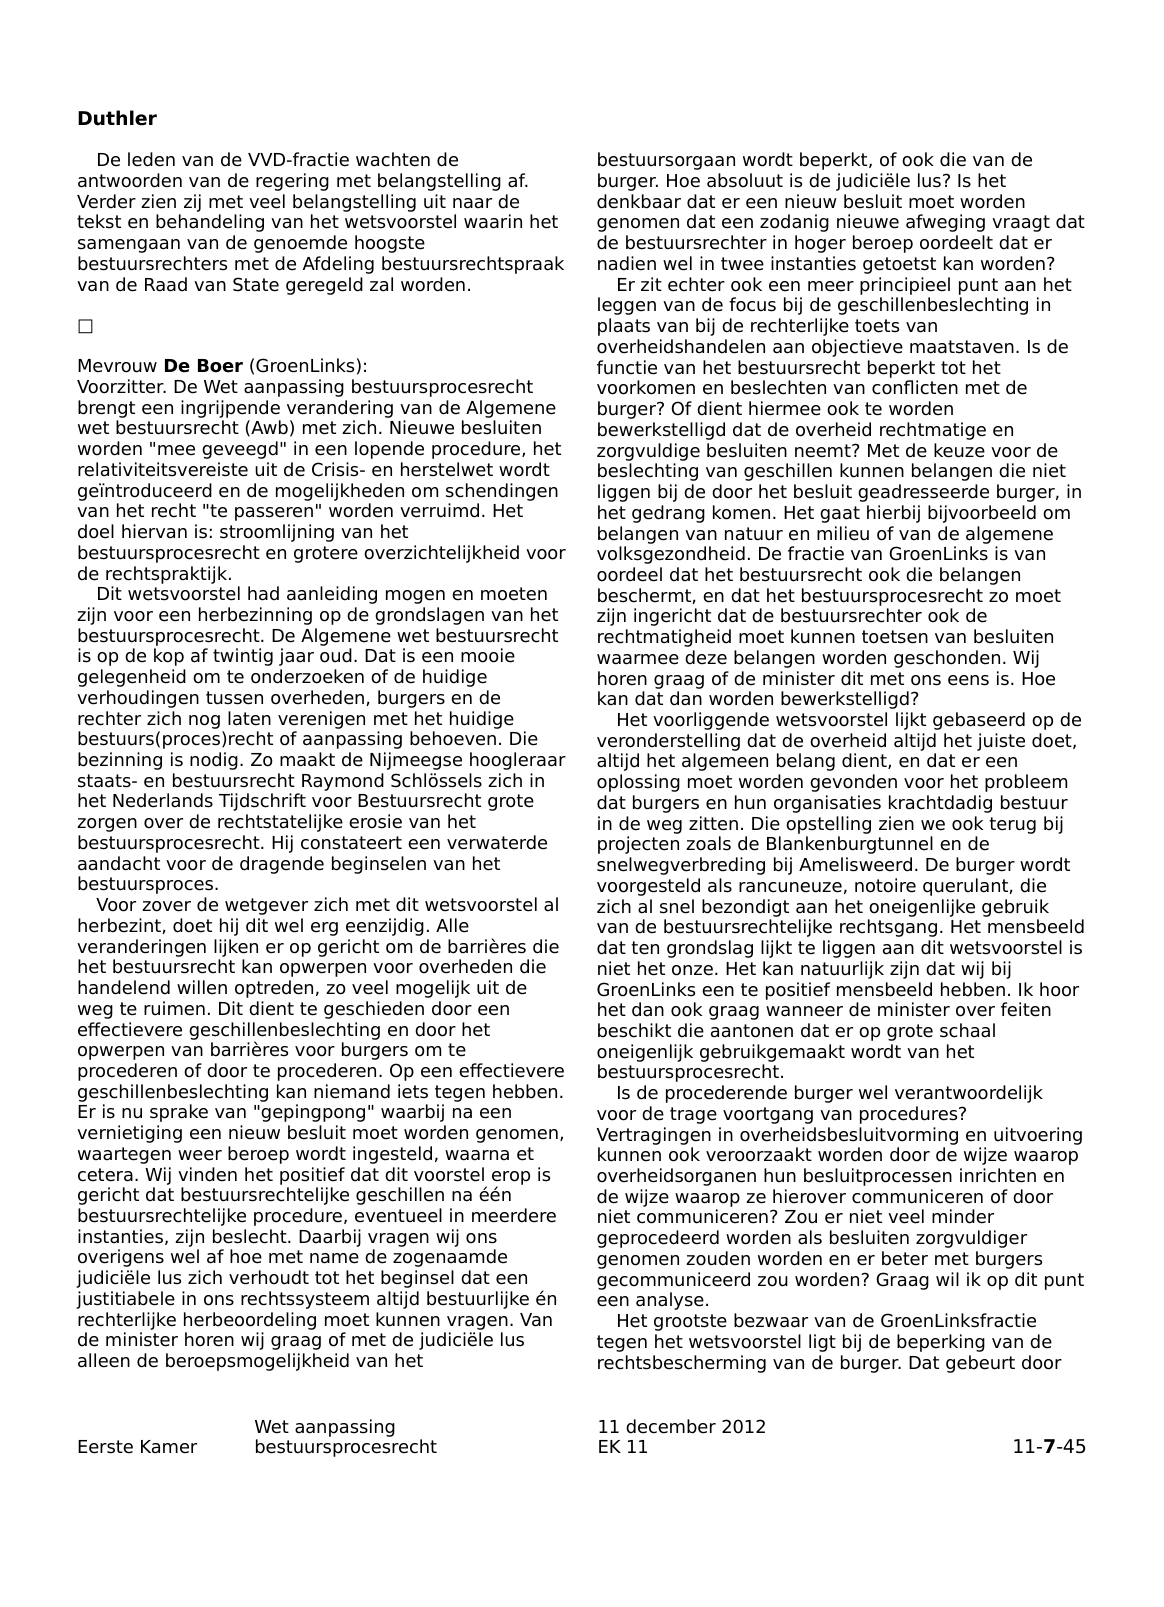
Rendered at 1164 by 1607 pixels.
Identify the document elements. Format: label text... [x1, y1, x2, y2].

text Voorzitter. De Wet aanpassing bestuursprocesrecht brengt een ingrijpende verandering van de Algemene wet bestuursrecht (Awb) met zich. Nieuwe besluiten worden "mee geveegd" in een lopende procedure, het relativiteitsvereiste uit de Crisis- en herstelwet wordt geïntroduceerd en de mogelijkheden om schendingen van het recht "te passeren" worden verruimd. Het doel hiervan is: stroomlijning van het bestuursprocesrecht en grotere overzichtelijkheid voor de rechtspraktijk. [77, 377, 567, 584]
text Dit wetsvoorstel had aanleiding mogen en moeten zijn voor een herbezinning op de grondslagen van het bestuursprocesrecht. De Algemene wet bestuursrecht is op de kop af twintig jaar oud. Dat is een mooie gelegenheid om te onderzoeken of de huidige verhoudingen tussen overheden, burgers en de rechter zich nog laten verenigen met het huidige bestuurs(proces)recht of aanpassing behoeven. Die bezinning is nodig. Zo maakt de Nijmeegse hoogleraar staats- en bestuursrecht Raymond Schlössels zich in het Nederlands Tijdschrift voor Bestuursrecht grote zorgen over de rechtstatelijke erosie van het bestuursprocesrecht. Hij constateert een verwaterde aandacht voor de dragende beginselen van het bestuursproces. [77, 584, 567, 895]
text Er zit echter ook een meer principieel punt aan het leggen van de focus bij de geschillenbeslechting in plaats van bij de rechterlijke toets van overheidshandelen aan objectieve maatstaven. Is de functie van het bestuursrecht beperkt tot het voorkomen en beslechten van conflicten met de burger? Of dient hiermee ook te worden bewerkstelligd dat de overheid rechtmatige en zorgvuldige besluiten neemt? Met de keuze voor de beslechting van geschillen kunnen belangen die niet liggen bij de door het besluit geadresseerde burger, in het gedrang komen. Het gaat hierbij bijvoorbeeld om belangen van natuur en milieu of van de algemene volksgezondheid. De fractie van GroenLinks is van oordeel dat het bestuursrecht ook die belangen beschermt, en dat het bestuursprocesrecht zo moet zijn ingericht dat de bestuursrechter ook de rechtmatigheid moet kunnen toetsen van besluiten waarmee deze belangen worden geschonden. Wij horen graag of de minister dit met ons eens is. Hoe kan dat dan worden bewerkstelligd? [596, 274, 1087, 710]
text Het voorliggende wetsvoorstel lijkt gebaseerd op de veronderstelling dat de overheid altijd het juiste doet, altijd het algemeen belang dient, en dat er een oplossing moet worden gevonden voor het probleem dat burgers en hun organisaties krachtdadig bestuur in de weg zitten. Die opstelling zien we ook terug bij projecten zoals de Blankenburgtunnel en de snelwegverbreding bij Amelisweerd. De burger wordt voorgesteld als rancuneuze, notoire querulant, die zich al snel bezondigt aan het oneigenlijke gebruik van de bestuursrechtelijke rechtsgang. Het mensbeeld dat ten grondslag lijkt te liggen aan dit wetsvoorstel is niet het onze. Het kan natuurlijk zijn dat wij bij GroenLinks een te positief mensbeeld hebben. Ik hoor het dan ook graag wanneer de minister over feiten beschikt die aantonen dat er op grote schaal oneigenlijk gebruikgemaakt wordt van het bestuursprocesrecht. [596, 710, 1087, 1083]
text De leden van de VVD-fractie wachten de antwoorden van de regering met belangstelling af. Verder zien zij met veel belangstelling uit naar de tekst en behandeling van het wetsvoorstel waarin het samengaan van de genoemde hoogste bestuursrechters met de Afdeling bestuursrechtspraak van de Raad van State geregeld zal worden. [77, 150, 567, 295]
text Voor zover de wetgever zich met dit wetsvoorstel al herbezint, doet hij dit wel erg eenzijdig. Alle veranderingen lijken er op gericht om de barrières die het bestuursrecht kan opwerpen voor overheden die handelend willen optreden, zo veel mogelijk uit de weg te ruimen. Dit dient te geschieden door een effectievere geschillenbeslechting en door het opwerpen van barrières voor burgers om te procederen of door te procederen. Op een effectievere geschillenbeslechting kan niemand iets tegen hebben. Er is nu sprake van "gepingpong" waarbij na een vernietiging een nieuw besluit moet worden genomen, waartegen weer beroep wordt ingesteld, waarna et cetera. Wij vinden het positief dat dit voorstel erop is gericht dat bestuursrechtelijke geschillen na één bestuursrechtelijke procedure, eventueel in meerdere instanties, zijn beslecht. Daarbij vragen wij ons overigens wel af hoe met name de zogenaamde judiciële lus zich verhoudt tot het beginsel dat een justitiabele in ons rechtssysteem altijd bestuurlijke én rechterlijke herbeoordeling moet kunnen vragen. Van de minister horen wij graag of met de judiciële lus alleen de beroepsmogelijkheid van het [77, 895, 567, 1372]
text Het grootste bezwaar van de GroenLinksfractie tegen het wetsvoorstel ligt bij de beperking van de rechtsbescherming van de burger. Dat gebeurt door [596, 1311, 1087, 1373]
text bestuursorgaan wordt beperkt, of ook die van de burger. Hoe absoluut is de judiciële lus? Is het denkbaar dat er een nieuw besluit moet worden genomen dat een zodanig nieuwe afweging vraagt dat de bestuursrechter in hoger beroep oordeelt dat er nadien wel in twee instanties getoetst kan worden? [596, 150, 1087, 274]
text □ [77, 315, 567, 336]
text Is de procederende burger wel verantwoordelijk voor de trage voortgang van procedures? Vertragingen in overheidsbesluitvorming en uitvoering kunnen ook veroorzaakt worden door de wijze waarop overheidsorganen hun besluitprocessen inrichten en de wijze waarop ze hierover communiceren of door niet communiceren? Zou er niet veel minder geprocedeerd worden als besluiten zorgvuldiger genomen zouden worden en er beter met burgers gecommuniceerd zou worden? Graag wil ik op dit punt een analyse. [596, 1083, 1087, 1311]
text Mevrouw De Boer (GroenLinks): [77, 356, 567, 377]
